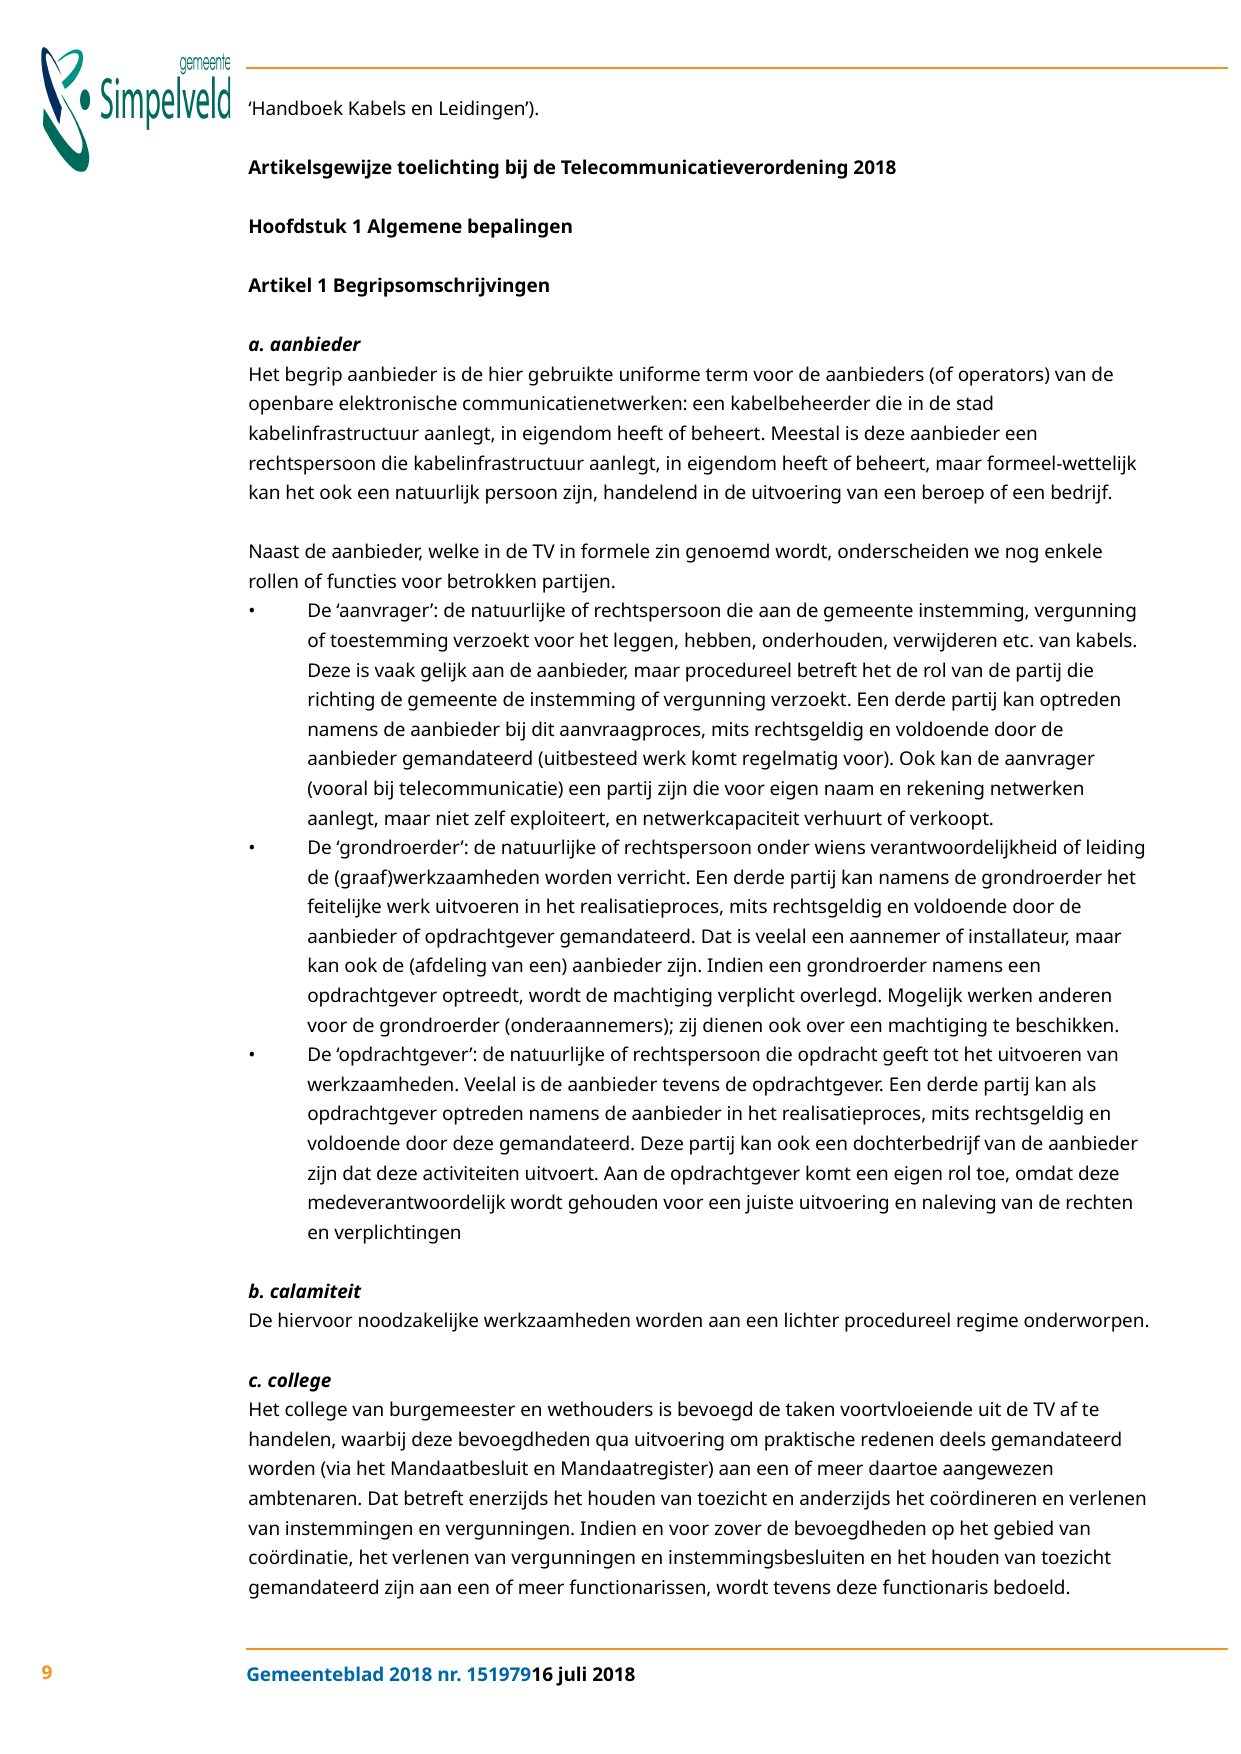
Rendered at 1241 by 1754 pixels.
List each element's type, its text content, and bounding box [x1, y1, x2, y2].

text De hiervoor noodzakelijke werkzaamheden worden aan een lichter procedureel regime onderworpen. [248, 1308, 1152, 1333]
text b. calamiteit [248, 1278, 1152, 1304]
text Artikel 1 Begripsomschrijvingen [248, 272, 1152, 298]
list De ‘aanvrager’: de natuurlijke of rechtspersoon die aan de gemeente instemming, vergunning of toestemming verzoekt voor het leggen, hebben, onderhouden, verwijderen etc. van kabels. Deze is vaak gelijk aan de aanbieder, maar procedureel betreft het de rol van de partij die richting de gemeente de instemming of vergunning verzoekt. Een derde partij kan optreden namens de aanbieder bij dit aanvraagproces, mits rechtsgeldig en voldoende door de aanbieder gemandateerd (uitbesteed werk komt regelmatig voor). Ook kan de aanvrager (vooral bij telecommunicatie) een partij zijn die voor eigen naam en rekening netwerken aanlegt, maar niet zelf exploiteert, en netwerkcapaciteit verhuurt of verkoopt. [248, 598, 1152, 831]
text c. college [248, 1367, 1152, 1393]
text Het begrip aanbieder is de hier gebruikte uniforme term voor de aanbieders (of operators) van de openbare elektronische communicatienetwerken: een kabelbeheerder die in de stad kabelinfrastructuur aanlegt, in eigendom heeft of beheert. Meestal is deze aanbieder een rechtspersoon die kabelinfrastructuur aanlegt, in eigendom heeft of beheert, maar formeel-wettelijk kan het ook een natuurlijk persoon zijn, handelend in de uitvoering van een beroep of een bedrijf. [248, 361, 1152, 505]
text a. aanbieder [248, 331, 1152, 357]
text Het college van burgemeester en wethouders is bevoegd de taken voortvloeiende uit de TV af te handelen, waarbij deze bevoegdheden qua uitvoering om praktische redenen deels gemandateerd worden (via het Mandaatbesluit en Mandaatregister) aan een of meer daartoe aangewezen ambtenaren. Dat betreft enerzijds het houden van toezicht en anderzijds het coördineren en verlenen van instemmingen en vergunningen. Indien en voor zover de bevoegdheden op het gebied van coördinatie, het verlenen van vergunningen en instemmingsbesluiten en het houden van toezicht gemandateerd zijn aan een of meer functionarissen, wordt tevens deze functionaris bedoeld. [248, 1396, 1152, 1600]
text Naast de aanbieder, welke in de TV in formele zin genoemd wordt, onderscheiden we nog enkele rollen of functies voor betrokken partijen. [248, 538, 1152, 594]
picture [41, 47, 231, 172]
list De ‘opdrachtgever’: de natuurlijke of rechtspersoon die opdracht geeft tot het uitvoeren van werkzaamheden. Veelal is de aanbieder tevens de opdrachtgever. Een derde partij kan als opdrachtgever optreden namens de aanbieder in het realisatieproces, mits rechtsgeldig en voldoende door deze gemandateerd. Deze partij kan ook een dochterbedrijf van de aanbieder zijn dat deze activiteiten uitvoert. Aan de opdrachtgever komt een eigen rol toe, omdat deze medeverantwoordelijk wordt gehouden voor een juiste uitvoering en naleving van de rechten en verplichtingen [248, 1041, 1152, 1245]
text Hoofdstuk 1 Algemene bepalingen [248, 213, 1152, 239]
text ‘Handboek Kabels en Leidingen’). [248, 95, 1152, 121]
text Artikelsgewijze toelichting bij de Telecommunicatieverordening 2018 [248, 154, 1152, 180]
list De ‘grondroerder’: de natuurlijke of rechtspersoon onder wiens verantwoordelijkheid of leiding de (graaf)werkzaamheden worden verricht. Een derde partij kan namens de grondroerder het feitelijke werk uitvoeren in het realisatieproces, mits rechtsgeldig en voldoende door de aanbieder of opdrachtgever gemandateerd. Dat is veelal een aannemer of installateur, maar kan ook de (afdeling van een) aanbieder zijn. Indien een grondroerder namens een opdrachtgever optreedt, wordt de machtiging verplicht overlegd. Mogelijk werken anderen voor de grondroerder (onderaannemers); zij dienen ook over een machtiging te beschikken. [248, 834, 1152, 1038]
